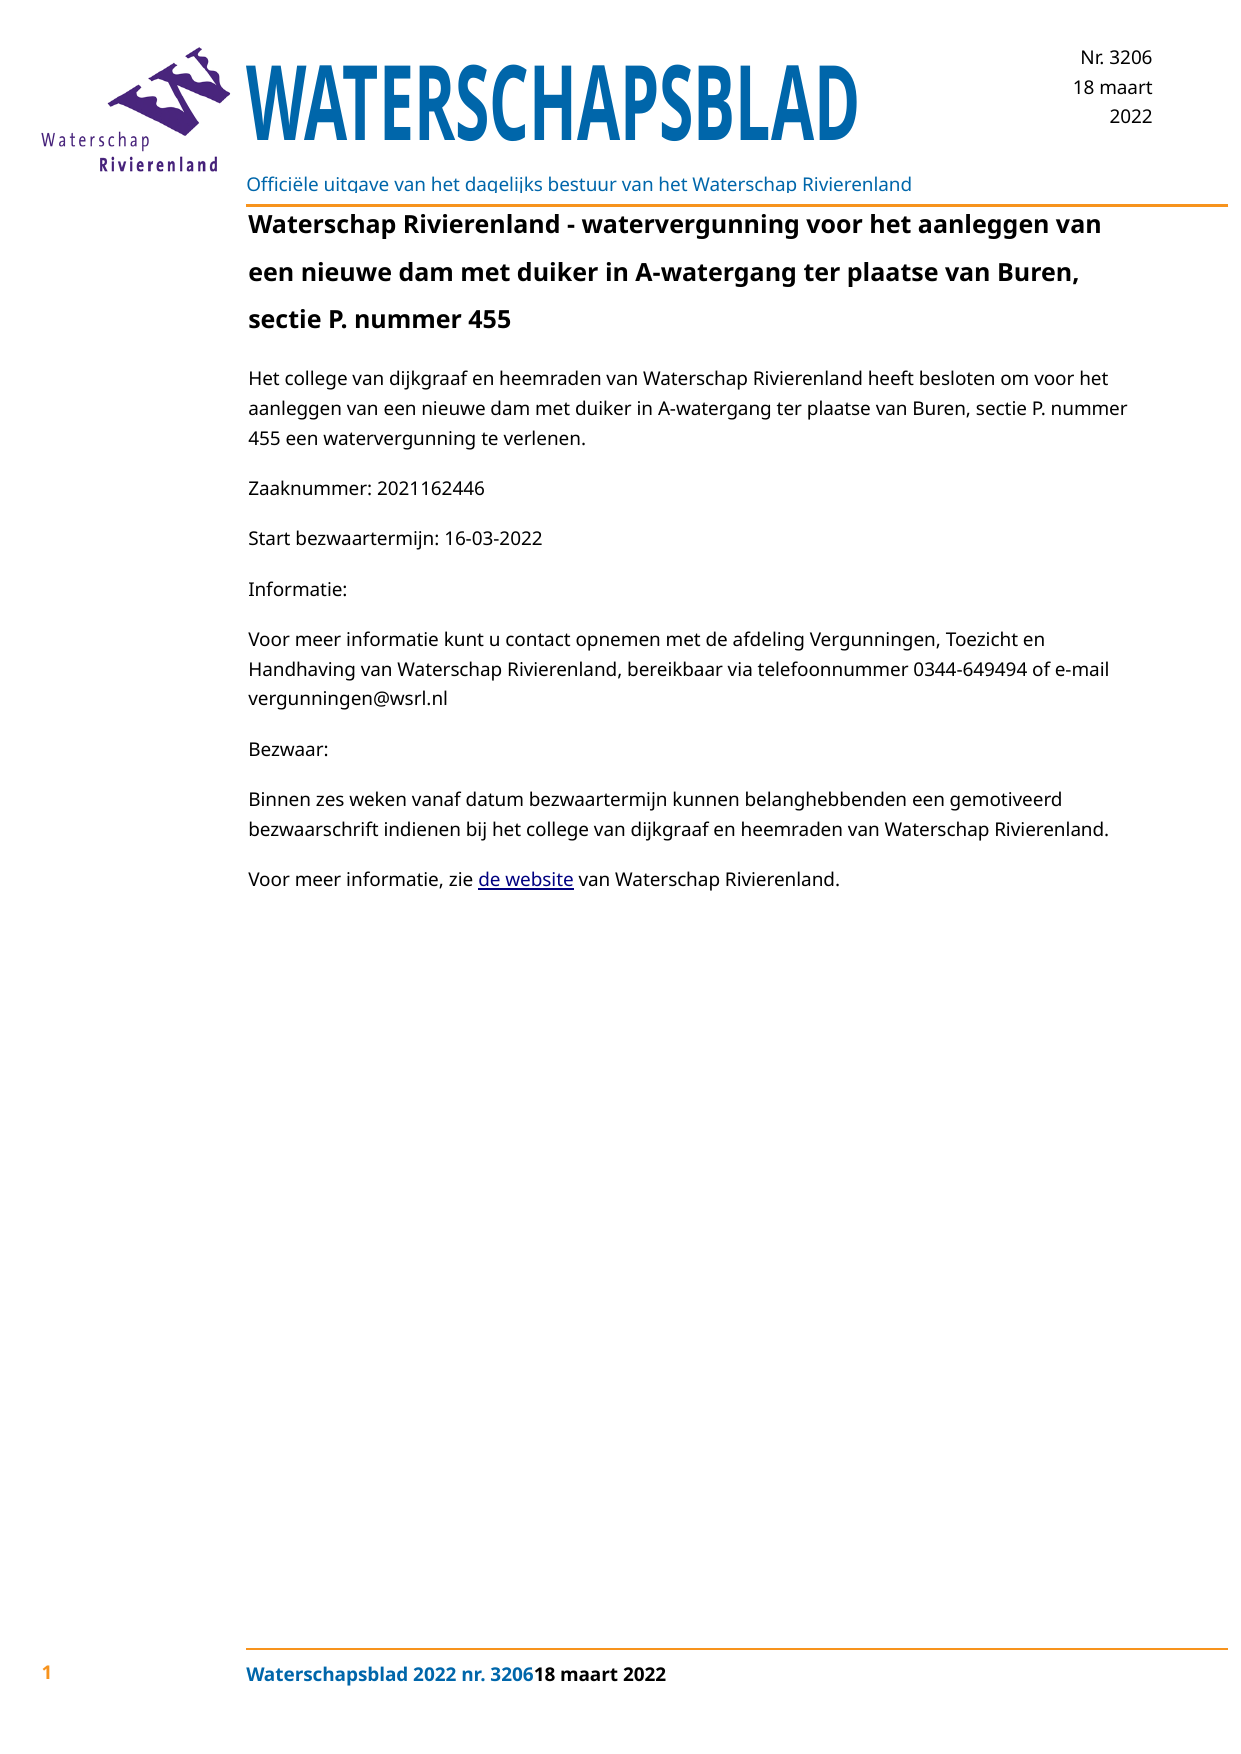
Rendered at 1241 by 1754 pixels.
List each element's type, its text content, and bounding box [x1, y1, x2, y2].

text Het college van dijkgraaf en heemraden van Waterschap Rivierenland heeft besloten om voor het aanleggen van een nieuwe dam met duiker in A-watergang ter plaatse van Buren, sectie P. nummer 455 een watervergunning te verlenen. [248, 366, 1152, 450]
text Voor meer informatie, zie de website van Waterschap Rivierenland. [248, 866, 1152, 892]
text Bezwaar: [248, 736, 1152, 762]
text Waterschap Rivierenland - watervergunning voor het aanleggen van een nieuwe dam met duiker in A-watergang ter plaatse van Buren, sectie P. nummer 455 [248, 207, 1152, 336]
text Informatie: [248, 576, 1152, 602]
text Binnen zes weken vanaf datum bezwaartermijn kunnen belanghebbenden een gemotiveerd bezwaarschrift indienen bij het college van dijkgraaf en heemraden van Waterschap Rivierenland. [248, 786, 1152, 842]
text Zaaknummer: 2021162446 [248, 475, 1152, 501]
text Start bezwaartermijn: 16-03-2022 [248, 526, 1152, 551]
text Voor meer informatie kunt u contact opnemen met de afdeling Vergunningen, Toezicht en Handhaving van Waterschap Rivierenland, bereikbaar via telefoonnummer 0344-649494 of e-mail vergunningen@wsrl.nl [248, 626, 1152, 711]
picture [41, 47, 231, 172]
